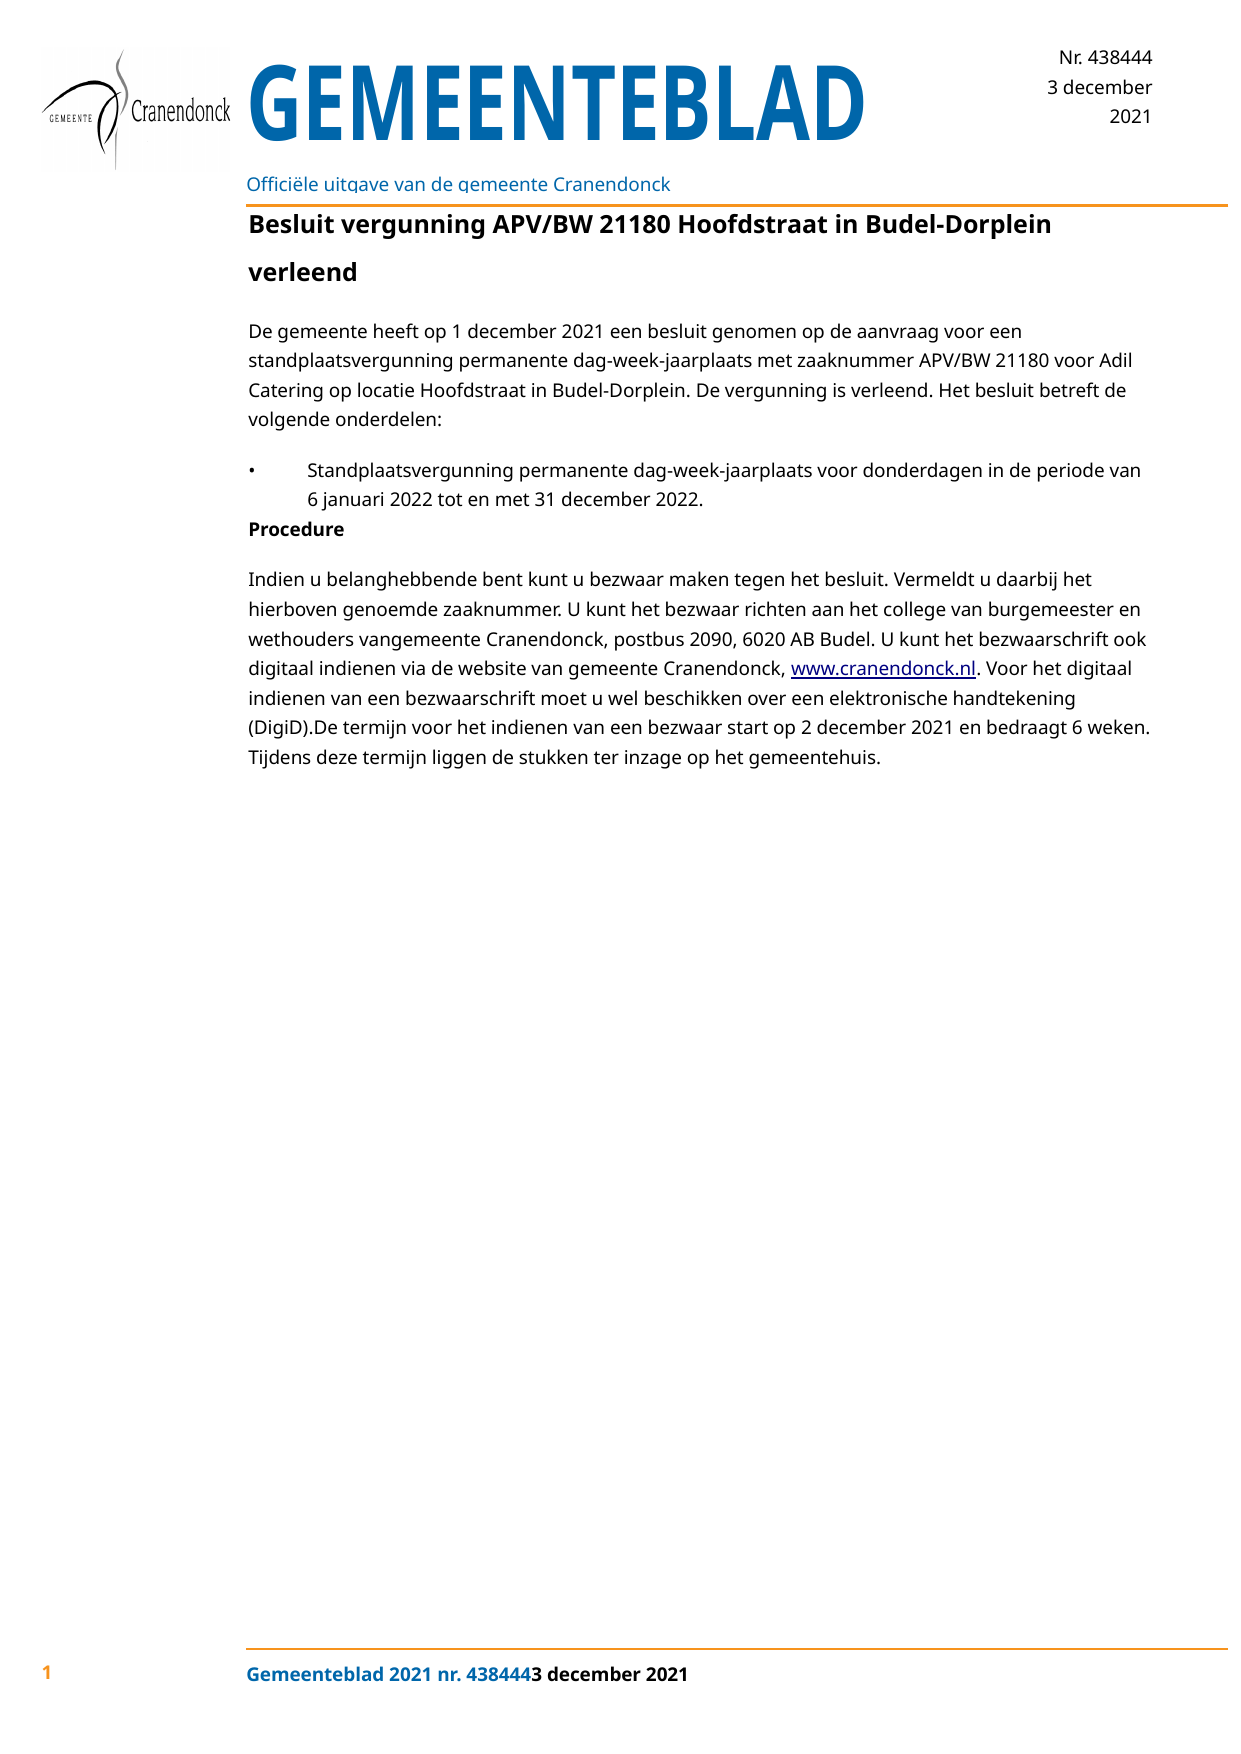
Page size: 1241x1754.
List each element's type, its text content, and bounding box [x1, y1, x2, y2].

text Procedure [248, 516, 1152, 542]
picture [41, 47, 231, 172]
text De gemeente heeft op 1 december 2021 een besluit genomen op de aanvraag voor een standplaatsvergunning permanente dag-week-jaarplaats met zaaknummer APV/BW 21180 voor Adil Catering op locatie Hoofdstraat in Budel-Dorplein. De vergunning is verleend. Het besluit betreft de volgende onderdelen: [248, 318, 1152, 432]
text Indien u belanghebbende bent kunt u bezwaar maken tegen het besluit. Vermeldt u daarbij het hierboven genoemde zaaknummer. U kunt het bezwaar richten aan het college van burgemeester en wethouders vangemeente Cranendonck, postbus 2090, 6020 AB Budel. U kunt het bezwaarschrift ook digitaal indienen via de website van gemeente Cranendonck, www.cranendonck.nl. Voor het digitaal indienen van een bezwaarschrift moet u wel beschikken over een elektronische handtekening (DigiD).De termijn voor het indienen van een bezwaar start op 2 december 2021 en bedraagt 6 weken. Tijdens deze termijn liggen de stukken ter inzage op het gemeentehuis. [248, 567, 1152, 770]
list Standplaatsvergunning permanente dag-week-jaarplaats voor donderdagen in de periode van 6 januari 2022 tot en met 31 december 2022. [248, 457, 1152, 512]
text Besluit vergunning APV/BW 21180 Hoofdstraat in Budel-Dorplein verleend [248, 207, 1152, 288]
